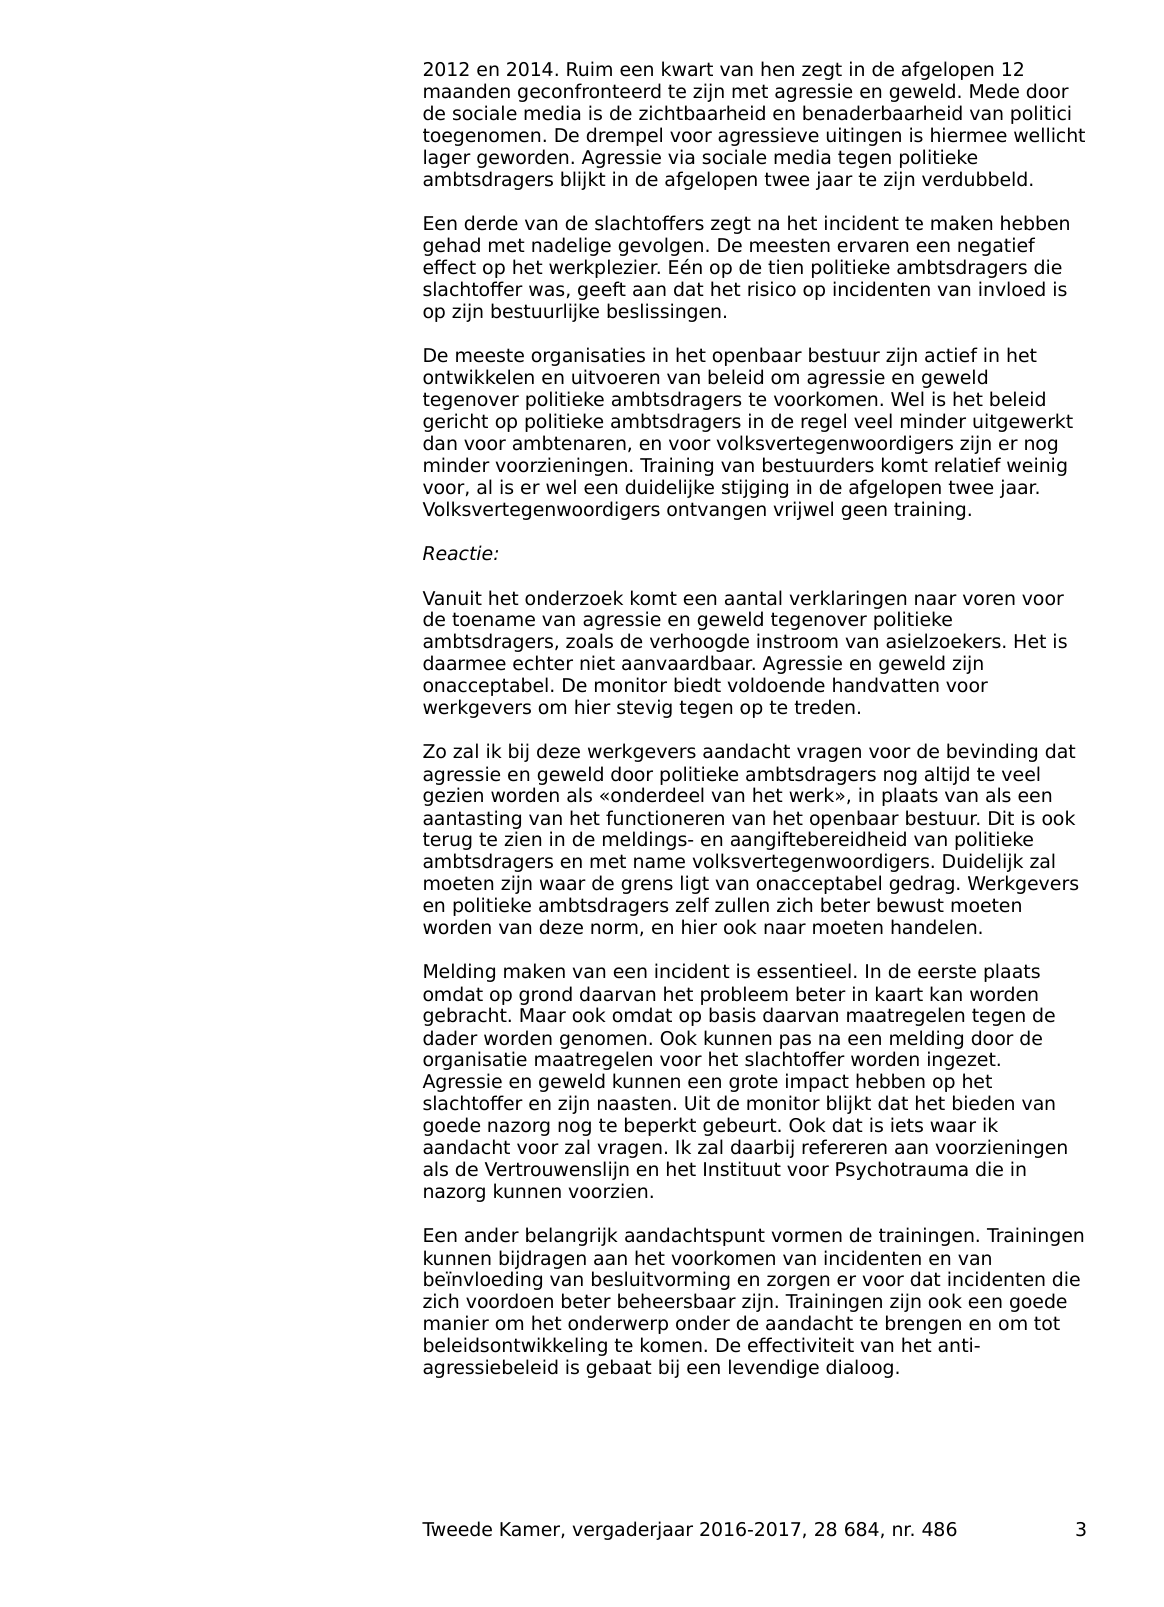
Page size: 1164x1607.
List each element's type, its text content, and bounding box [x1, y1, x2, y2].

text Zo zal ik bij deze werkgevers aandacht vragen voor de bevinding dat agressie en geweld door politieke ambtsdragers nog altijd te veel gezien worden als «onderdeel van het werk», in plaats van als een aantasting van het functioneren van het openbaar bestuur. Dit is ook terug te zien in de meldings- en aangiftebereidheid van politieke ambtsdragers en met name volksvertegenwoordigers. Duidelijk zal moeten zijn waar de grens ligt van onacceptabel gedrag. Werkgevers en politieke ambtsdragers zelf zullen zich beter bewust moeten worden van deze norm, en hier ook naar moeten handelen. [422, 741, 1087, 939]
text Melding maken van een incident is essentieel. In de eerste plaats omdat op grond daarvan het probleem beter in kaart kan worden gebracht. Maar ook omdat op basis daarvan maatregelen tegen de dader worden genomen. Ook kunnen pas na een melding door de organisatie maatregelen voor het slachtoffer worden ingezet. Agressie en geweld kunnen een grote impact hebben op het slachtoffer en zijn naasten. Uit de monitor blijkt dat het bieden van goede nazorg nog te beperkt gebeurt. Ook dat is iets waar ik aandacht voor zal vragen. Ik zal daarbij refereren aan voorzieningen als de Vertrouwenslijn en het Instituut voor Psychotrauma die in nazorg kunnen voorzien. [422, 961, 1087, 1203]
text 2012 en 2014. Ruim een kwart van hen zegt in de afgelopen 12 maanden geconfronteerd te zijn met agressie en geweld. Mede door de sociale media is de zichtbaarheid en benaderbaarheid van politici toegenomen. De drempel voor agressieve uitingen is hiermee wellicht lager geworden. Agressie via sociale media tegen politieke ambtsdragers blijkt in de afgelopen twee jaar te zijn verdubbeld. [422, 59, 1087, 191]
text Een ander belangrijk aandachtspunt vormen de trainingen. Trainingen kunnen bijdragen aan het voorkomen van incidenten en van beïnvloeding van besluitvorming en zorgen er voor dat incidenten die zich voordoen beter beheersbaar zijn. Trainingen zijn ook een goede manier om het onderwerp onder de aandacht te brengen en om tot beleidsontwikkeling te komen. De effectiviteit van het anti-agressiebeleid is gebaat bij een levendige dialoog. [422, 1225, 1087, 1379]
text Vanuit het onderzoek komt een aantal verklaringen naar voren voor de toename van agressie en geweld tegenover politieke ambtsdragers, zoals de verhoogde instroom van asielzoekers. Het is daarmee echter niet aanvaardbaar. Agressie en geweld zijn onacceptabel. De monitor biedt voldoende handvatten voor werkgevers om hier stevig tegen op te treden. [422, 587, 1087, 719]
text Een derde van de slachtoffers zegt na het incident te maken hebben gehad met nadelige gevolgen. De meesten ervaren een negatief effect op het werkplezier. Eén op de tien politieke ambtsdragers die slachtoffer was, geeft aan dat het risico op incidenten van invloed is op zijn bestuurlijke beslissingen. [422, 213, 1087, 323]
subtitle Reactie: [422, 543, 1087, 565]
text De meeste organisaties in het openbaar bestuur zijn actief in het ontwikkelen en uitvoeren van beleid om agressie en geweld tegenover politieke ambtsdragers te voorkomen. Wel is het beleid gericht op politieke ambtsdragers in de regel veel minder uitgewerkt dan voor ambtenaren, en voor volksvertegenwoordigers zijn er nog minder voorzieningen. Training van bestuurders komt relatief weinig voor, al is er wel een duidelijke stijging in de afgelopen twee jaar. Volksvertegenwoordigers ontvangen vrijwel geen training. [422, 345, 1087, 521]
